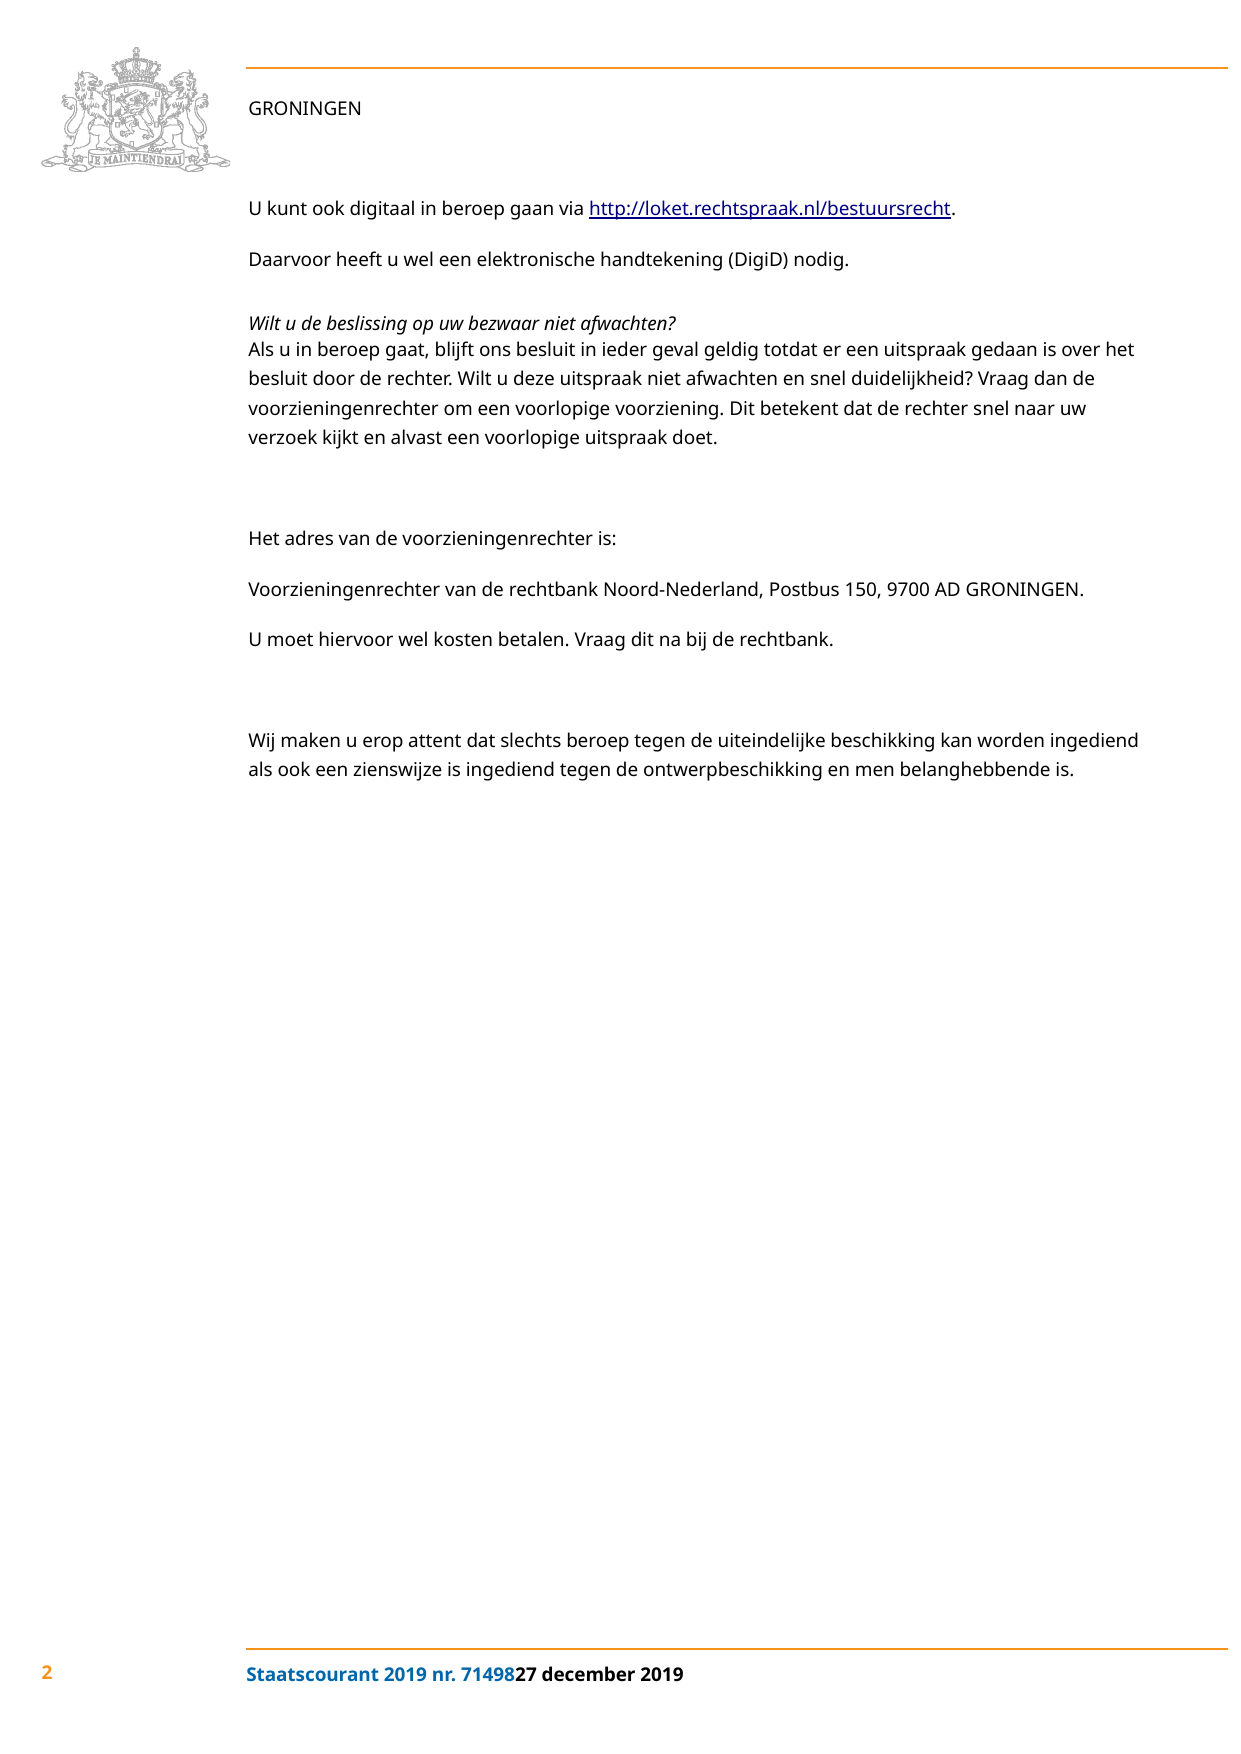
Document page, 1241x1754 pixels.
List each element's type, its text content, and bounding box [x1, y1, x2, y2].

text Als u in beroep gaat, blijft ons besluit in ieder geval geldig totdat er een uitspraak gedaan is over het besluit door de rechter. Wilt u deze uitspraak niet afwachten en snel duidelijkheid? Vraag dan de voorzieningenrechter om een voorlopige voorziening. Dit betekent dat de rechter snel naar uw verzoek kijkt en alvast een voorlopige uitspraak doet. [248, 336, 1152, 450]
text Wilt u de beslissing op uw bezwaar niet afwachten? [248, 310, 1152, 336]
text U moet hiervoor wel kosten betalen. Vraag dit na bij de rechtbank. [248, 626, 1152, 652]
text Voorzieningenrechter van de rechtbank Noord-Nederland, Postbus 150, 9700 AD GRONINGEN. [248, 576, 1152, 601]
text GRONINGEN [248, 95, 1152, 121]
text Het adres van de voorzieningenrechter is: [248, 525, 1152, 551]
text Daarvoor heeft u wel een elektronische handtekening (DigiD) nodig. [248, 246, 1152, 272]
text U kunt ook digitaal in beroep gaan via http://loket.rechtspraak.nl/bestuursrecht. [248, 196, 1152, 221]
text Wij maken u erop attent dat slechts beroep tegen de uiteindelijke beschikking kan worden ingediend als ook een zienswijze is ingediend tegen de ontwerpbeschikking en men belanghebbende is. [248, 727, 1152, 782]
picture [41, 47, 231, 172]
